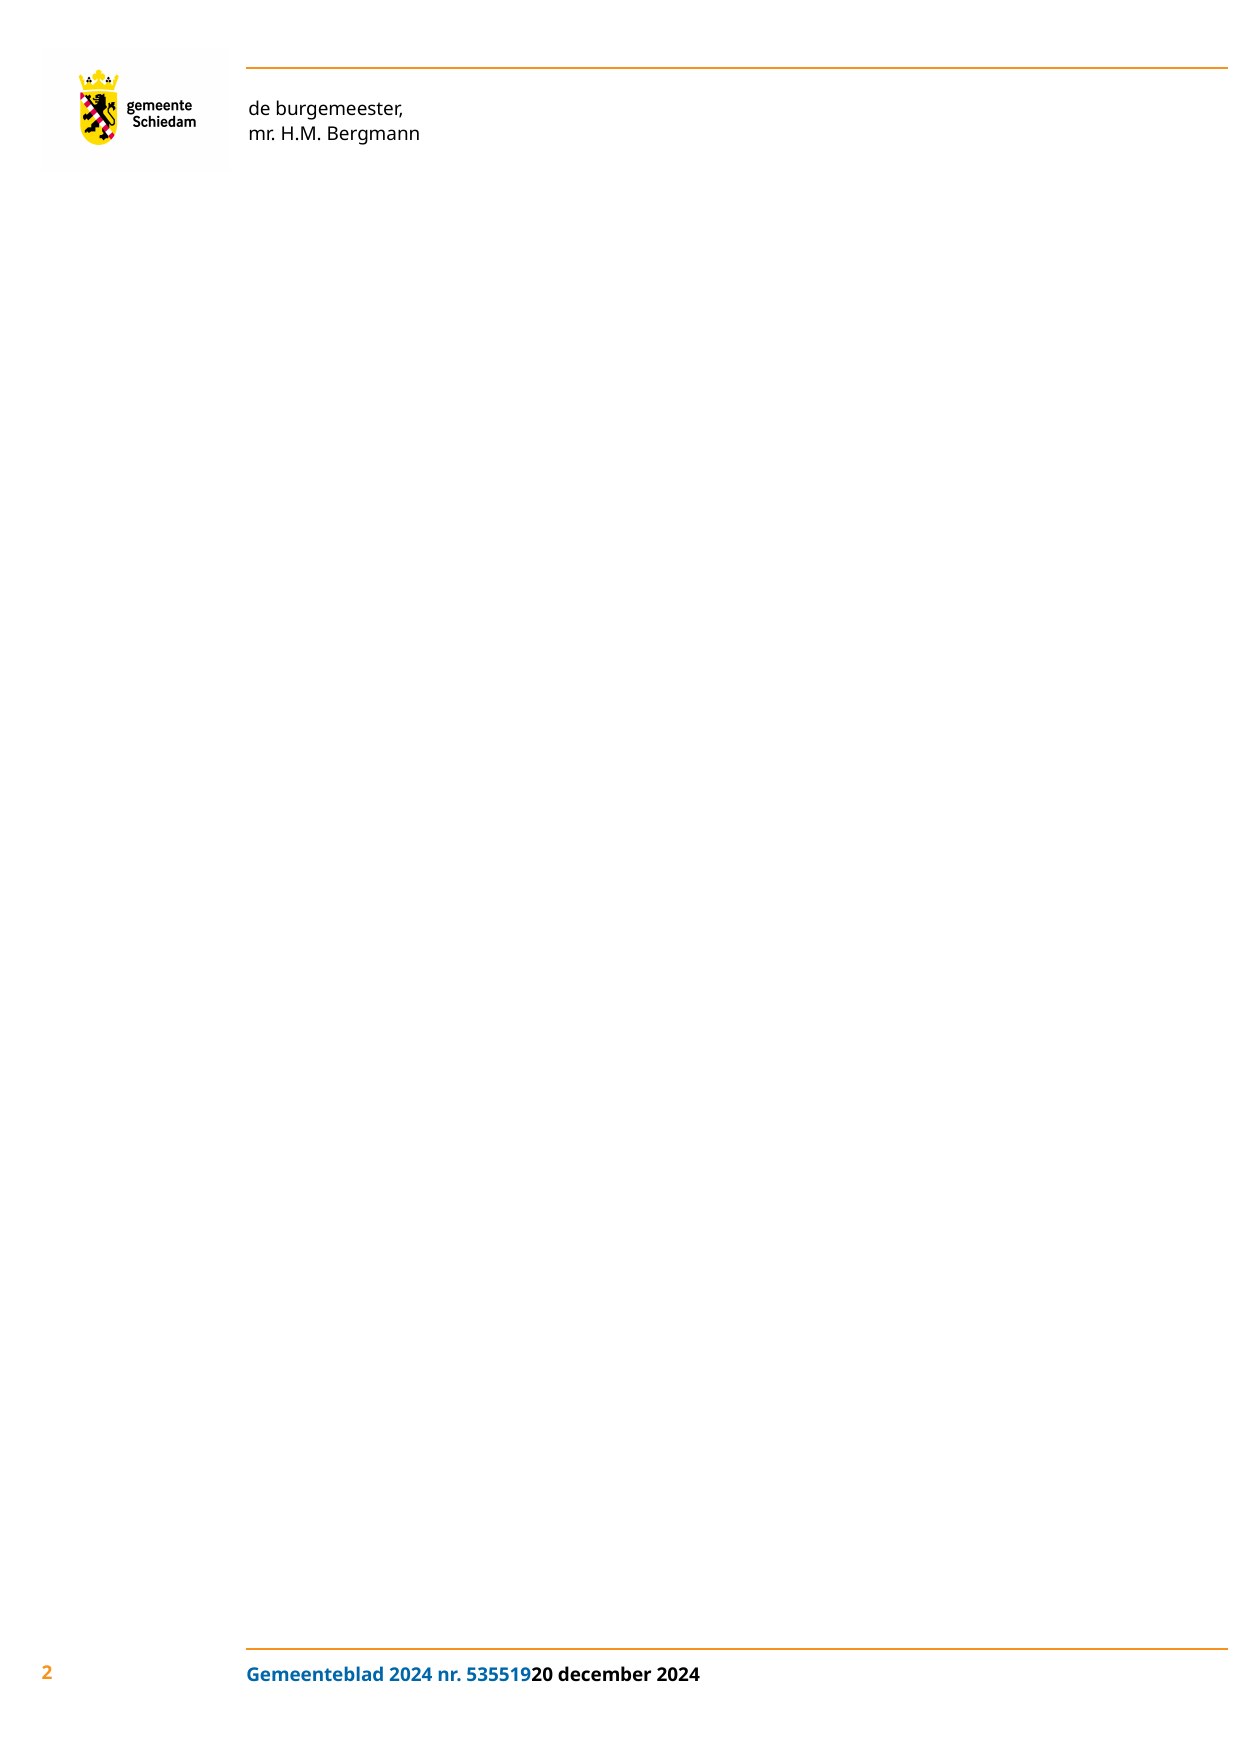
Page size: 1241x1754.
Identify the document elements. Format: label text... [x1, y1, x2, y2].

text mr. H.M. Bergmann [248, 121, 1152, 146]
text de burgemeester, [248, 95, 1152, 121]
picture [41, 47, 231, 172]
